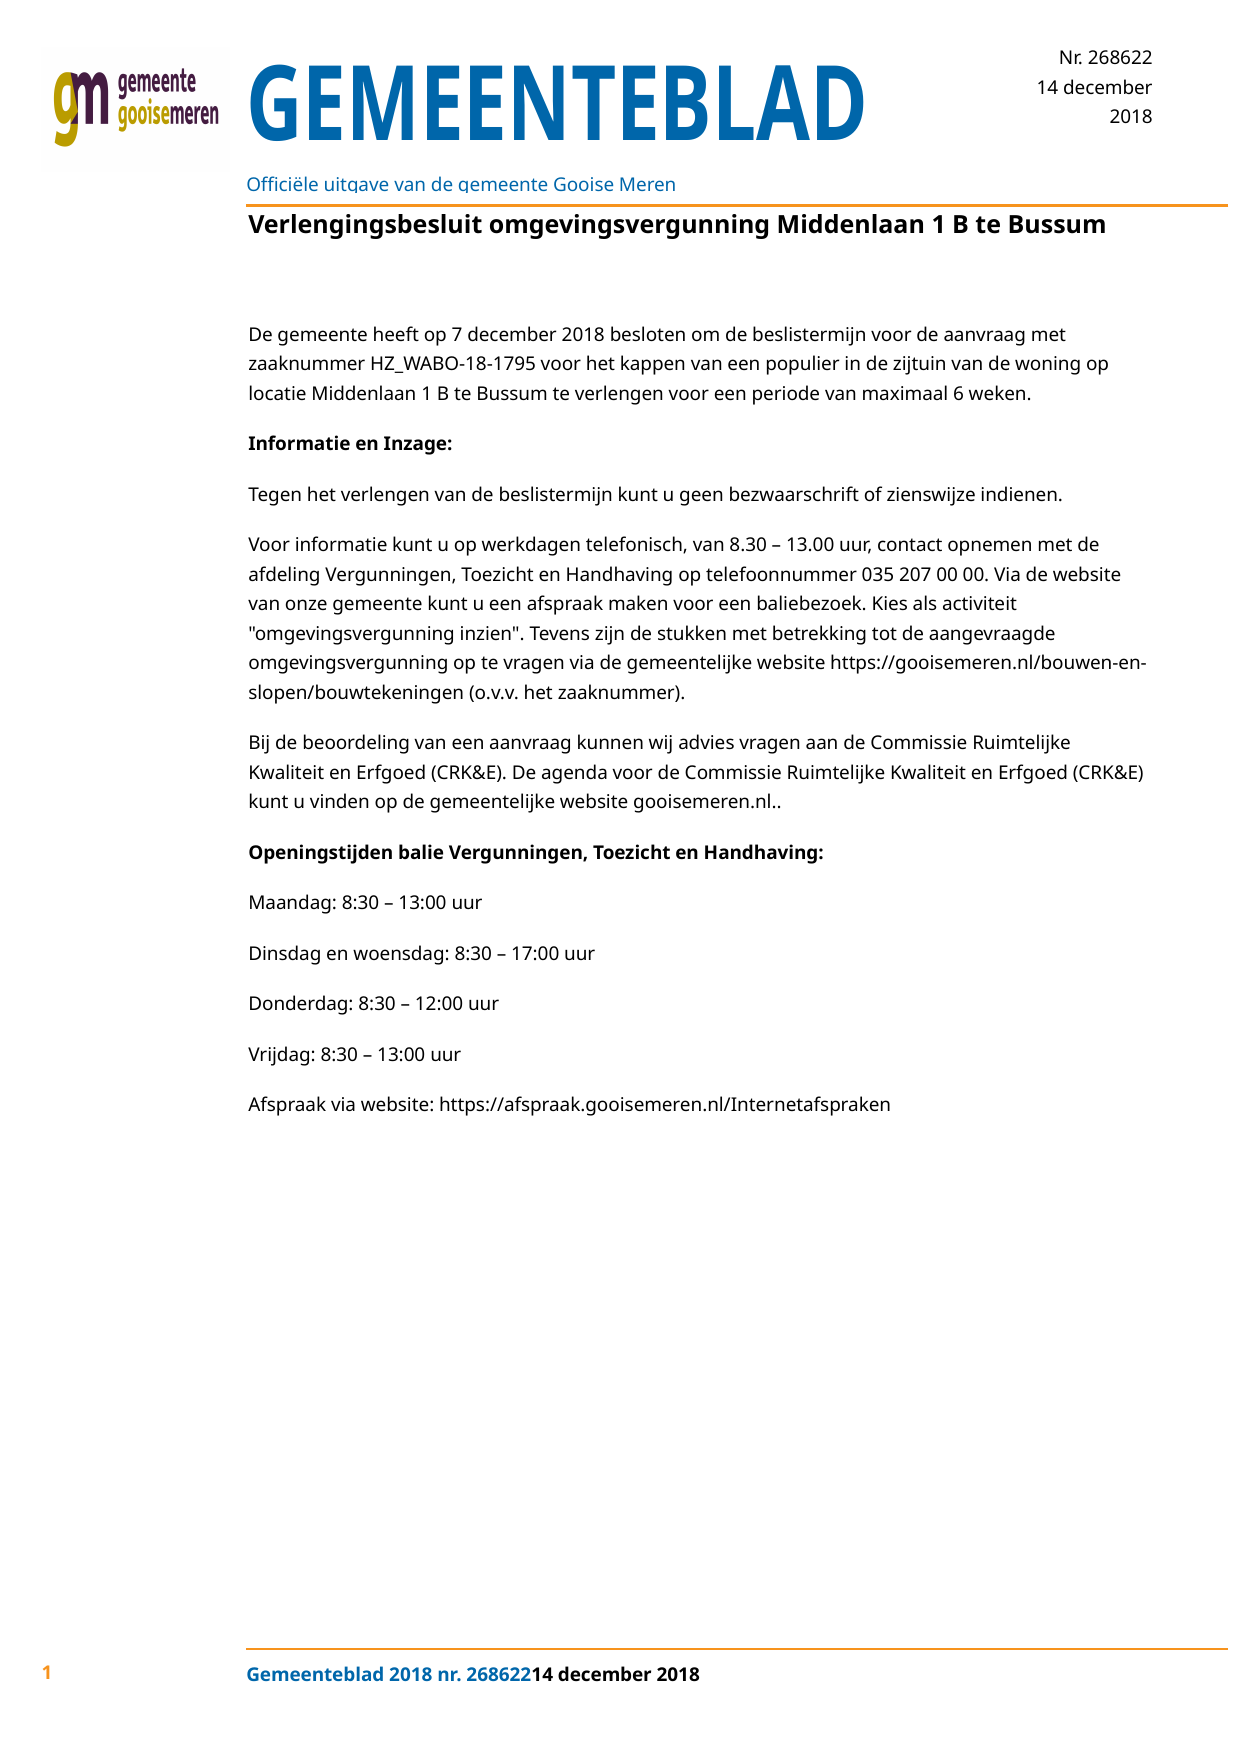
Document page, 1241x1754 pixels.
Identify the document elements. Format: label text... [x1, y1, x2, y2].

text Donderdag: 8:30 – 12:00 uur [248, 990, 1152, 1016]
text Maandag: 8:30 – 13:00 uur [248, 889, 1152, 915]
text Openingstijden balie Vergunningen, Toezicht en Handhaving: [248, 839, 1152, 865]
text Informatie en Inzage: [248, 430, 1152, 456]
text Vrijdag: 8:30 – 13:00 uur [248, 1041, 1152, 1066]
text Bij de beoordeling van een aanvraag kunnen wij advies vragen aan de Commissie Ruimtelijke Kwaliteit en Erfgoed (CRK&E). De agenda voor de Commissie Ruimtelijke Kwaliteit en Erfgoed (CRK&E) kunt u vinden op de gemeentelijke website gooisemeren.nl.. [248, 729, 1152, 814]
picture [41, 47, 231, 172]
text De gemeente heeft op 7 december 2018 besloten om de beslistermijn voor de aanvraag met zaaknummer HZ_WABO-18-1795 voor het kappen van een populier in de zijtuin van de woning op locatie Middenlaan 1 B te Bussum te verlengen voor een periode van maximaal 6 weken. [248, 321, 1152, 406]
text Afspraak via website: https://afspraak.gooisemeren.nl/Internetafspraken [248, 1091, 1152, 1117]
text Dinsdag en woensdag: 8:30 – 17:00 uur [248, 940, 1152, 966]
text Voor informatie kunt u op werkdagen telefonisch, van 8.30 – 13.00 uur, contact opnemen met de afdeling Vergunningen, Toezicht en Handhaving op telefoonnummer 035 207 00 00. Via de website van onze gemeente kunt u een afspraak maken voor een baliebezoek. Kies als activiteit "omgevingsvergunning inzien". Tevens zijn de stukken met betrekking tot de aangevraagde omgevingsvergunning op te vragen via de gemeentelijke website https://gooisemeren.nl/bouwen-en-slopen/bouwtekeningen (o.v.v. het zaaknummer). [248, 531, 1152, 705]
text Tegen het verlengen van de beslistermijn kunt u geen bezwaarschrift of zienswijze indienen. [248, 481, 1152, 506]
text Verlengingsbesluit omgevingsvergunning Middenlaan 1 B te Bussum [248, 207, 1152, 241]
